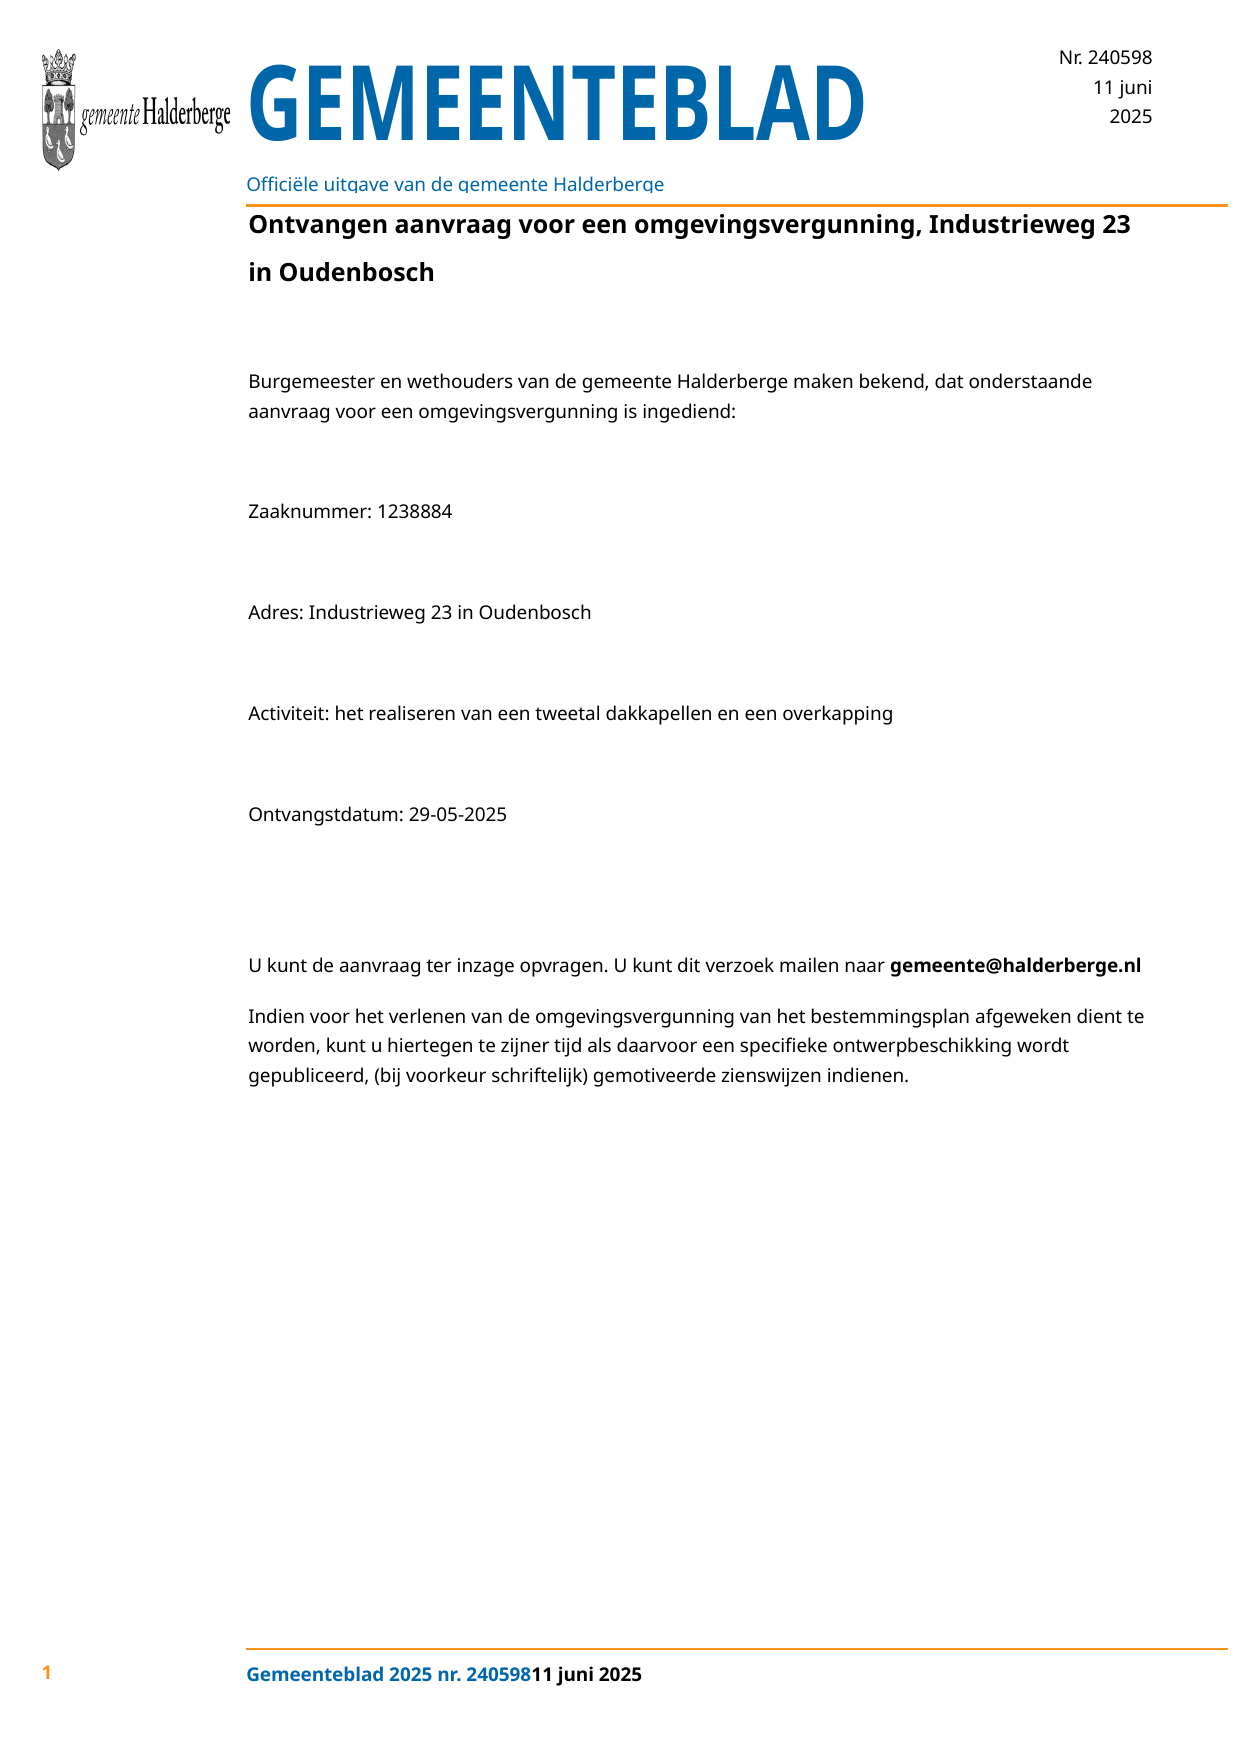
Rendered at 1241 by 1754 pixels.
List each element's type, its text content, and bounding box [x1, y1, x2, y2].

text Activiteit: het realiseren van een tweetal dakkapellen en een overkapping [248, 700, 1152, 726]
text Ontvangen aanvraag voor een omgevingsvergunning, Industrieweg 23 in Oudenbosch [248, 207, 1152, 288]
text Adres: Industrieweg 23 in Oudenbosch [248, 599, 1152, 625]
text U kunt de aanvraag ter inzage opvragen. U kunt dit verzoek mailen naar gemeente@halderberge.nl [248, 952, 1152, 978]
picture [41, 47, 231, 172]
text Zaaknummer: 1238884 [248, 499, 1152, 524]
text Indien voor het verlenen van de omgevingsvergunning van het bestemmingsplan afgeweken dient te worden, kunt u hiertegen te zijner tijd als daarvoor een specifieke ontwerpbeschikking wordt gepubliceerd, (bij voorkeur schriftelijk) gemotiveerde zienswijzen indienen. [248, 1003, 1152, 1088]
text Ontvangstdatum: 29-05-2025 [248, 801, 1152, 827]
text Burgemeester en wethouders van de gemeente Halderberge maken bekend, dat onderstaande aanvraag voor een omgevingsvergunning is ingediend: [248, 368, 1152, 424]
